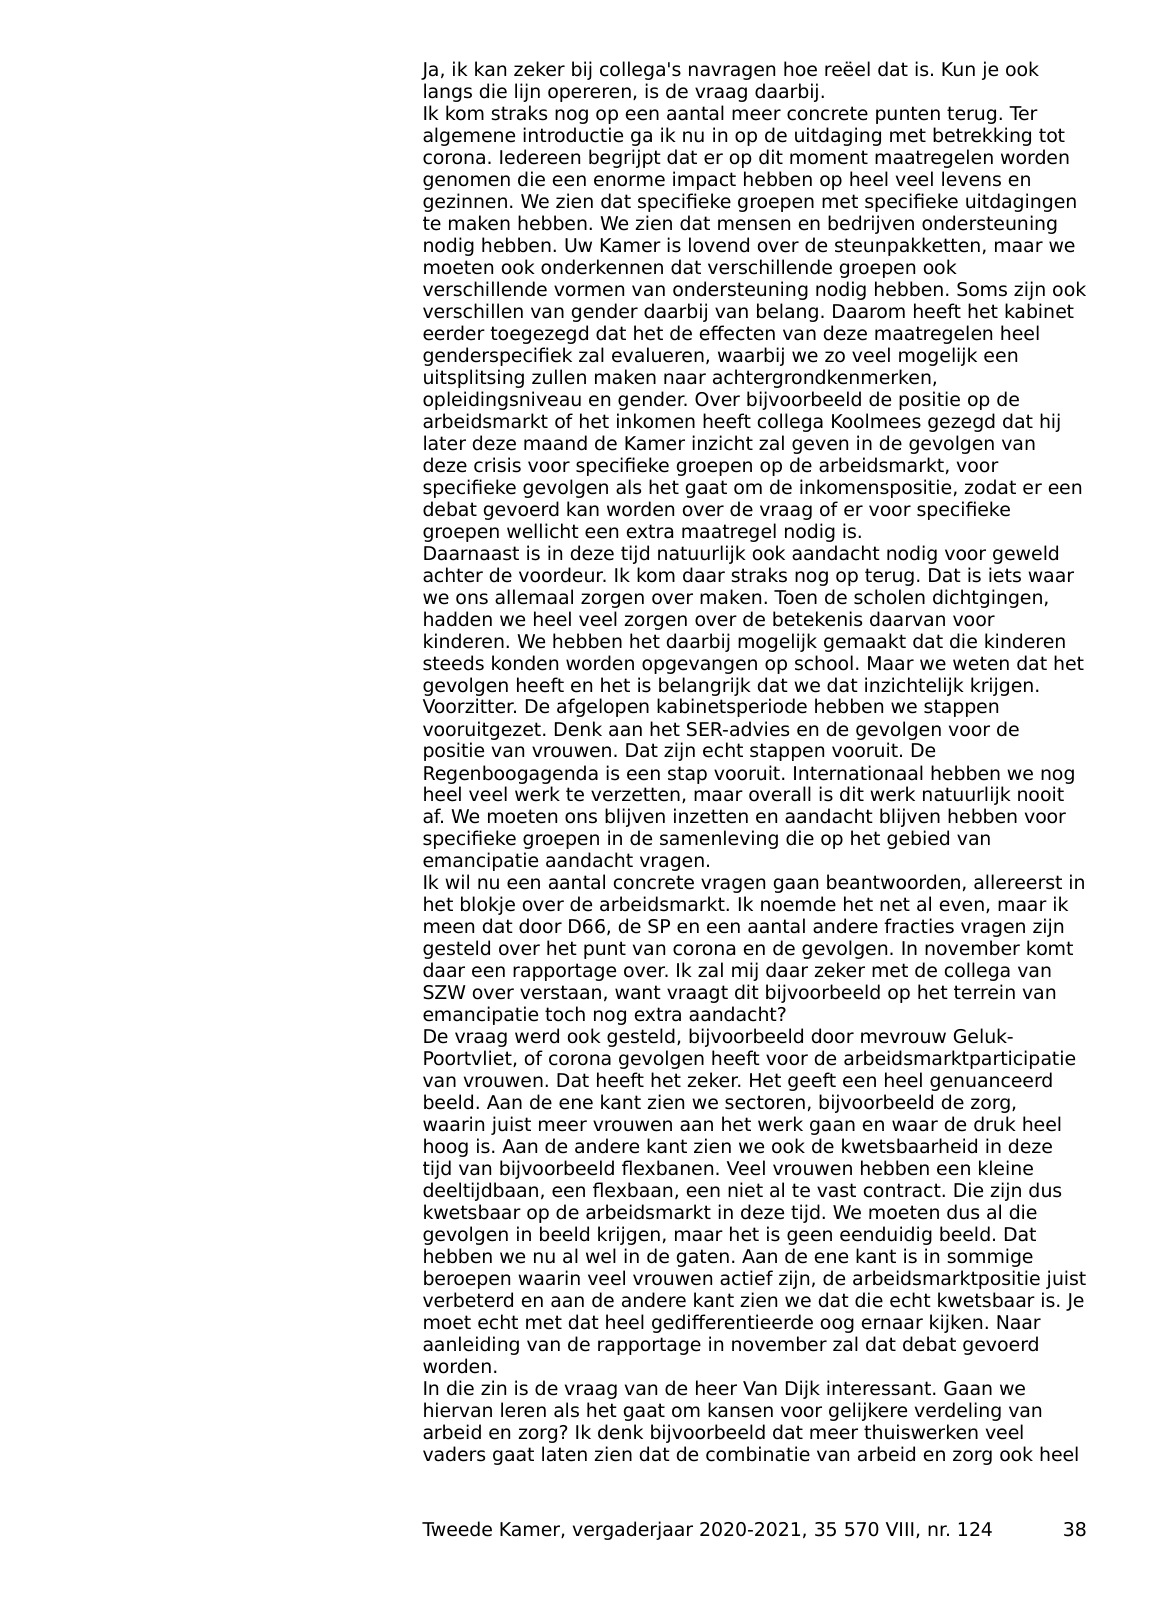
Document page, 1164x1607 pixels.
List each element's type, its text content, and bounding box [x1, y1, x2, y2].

text Ik wil nu een aantal concrete vragen gaan beantwoorden, allereerst in het blokje over de arbeidsmarkt. Ik noemde het net al even, maar ik meen dat door D66, de SP en een aantal andere fracties vragen zijn gesteld over het punt van corona en de gevolgen. In november komt daar een rapportage over. Ik zal mij daar zeker met de collega van SZW over verstaan, want vraagt dit bijvoorbeeld op het terrein van emancipatie toch nog extra aandacht? [422, 872, 1087, 1026]
text Ja, ik kan zeker bij collega's navragen hoe reëel dat is. Kun je ook langs die lijn opereren, is de vraag daarbij. [422, 59, 1087, 103]
text Ik kom straks nog op een aantal meer concrete punten terug. Ter algemene introductie ga ik nu in op de uitdaging met betrekking tot corona. Iedereen begrijpt dat er op dit moment maatregelen worden genomen die een enorme impact hebben op heel veel levens en gezinnen. We zien dat specifieke groepen met specifieke uitdagingen te maken hebben. We zien dat mensen en bedrijven ondersteuning nodig hebben. Uw Kamer is lovend over de steunpakketten, maar we moeten ook onderkennen dat verschillende groepen ook verschillende vormen van ondersteuning nodig hebben. Soms zijn ook verschillen van gender daarbij van belang. Daarom heeft het kabinet eerder toegezegd dat het de effecten van deze maatregelen heel genderspecifiek zal evalueren, waarbij we zo veel mogelijk een uitsplitsing zullen maken naar achtergrondkenmerken, opleidingsniveau en gender. Over bijvoorbeeld de positie op de arbeidsmarkt of het inkomen heeft collega Koolmees gezegd dat hij later deze maand de Kamer inzicht zal geven in de gevolgen van deze crisis voor specifieke groepen op de arbeidsmarkt, voor specifieke gevolgen als het gaat om de inkomenspositie, zodat er een debat gevoerd kan worden over de vraag of er voor specifieke groepen wellicht een extra maatregel nodig is. [422, 103, 1087, 543]
text Daarnaast is in deze tijd natuurlijk ook aandacht nodig voor geweld achter de voordeur. Ik kom daar straks nog op terug. Dat is iets waar we ons allemaal zorgen over maken. Toen de scholen dichtgingen, hadden we heel veel zorgen over de betekenis daarvan voor kinderen. We hebben het daarbij mogelijk gemaakt dat die kinderen steeds konden worden opgevangen op school. Maar we weten dat het gevolgen heeft en het is belangrijk dat we dat inzichtelijk krijgen. [422, 543, 1087, 696]
text Voorzitter. De afgelopen kabinetsperiode hebben we stappen vooruitgezet. Denk aan het SER-advies en de gevolgen voor de positie van vrouwen. Dat zijn echt stappen vooruit. De Regenboogagenda is een stap vooruit. Internationaal hebben we nog heel veel werk te verzetten, maar overall is dit werk natuurlijk nooit af. We moeten ons blijven inzetten en aandacht blijven hebben voor specifieke groepen in de samenleving die op het gebied van emancipatie aandacht vragen. [422, 696, 1087, 872]
text De vraag werd ook gesteld, bijvoorbeeld door mevrouw Geluk-Poortvliet, of corona gevolgen heeft voor de arbeidsmarktparticipatie van vrouwen. Dat heeft het zeker. Het geeft een heel genuanceerd beeld. Aan de ene kant zien we sectoren, bijvoorbeeld de zorg, waarin juist meer vrouwen aan het werk gaan en waar de druk heel hoog is. Aan de andere kant zien we ook de kwetsbaarheid in deze tijd van bijvoorbeeld flexbanen. Veel vrouwen hebben een kleine deeltijdbaan, een flexbaan, een niet al te vast contract. Die zijn dus kwetsbaar op de arbeidsmarkt in deze tijd. We moeten dus al die gevolgen in beeld krijgen, maar het is geen eenduidig beeld. Dat hebben we nu al wel in de gaten. Aan de ene kant is in sommige beroepen waarin veel vrouwen actief zijn, de arbeidsmarktpositie juist verbeterd en aan de andere kant zien we dat die echt kwetsbaar is. Je moet echt met dat heel gedifferentieerde oog ernaar kijken. Naar aanleiding van de rapportage in november zal dat debat gevoerd worden. [422, 1026, 1087, 1378]
text In die zin is de vraag van de heer Van Dijk interessant. Gaan we hiervan leren als het gaat om kansen voor gelijkere verdeling van arbeid en zorg? Ik denk bijvoorbeeld dat meer thuiswerken veel vaders gaat laten zien dat de combinatie van arbeid en zorg ook heel [422, 1378, 1087, 1466]
